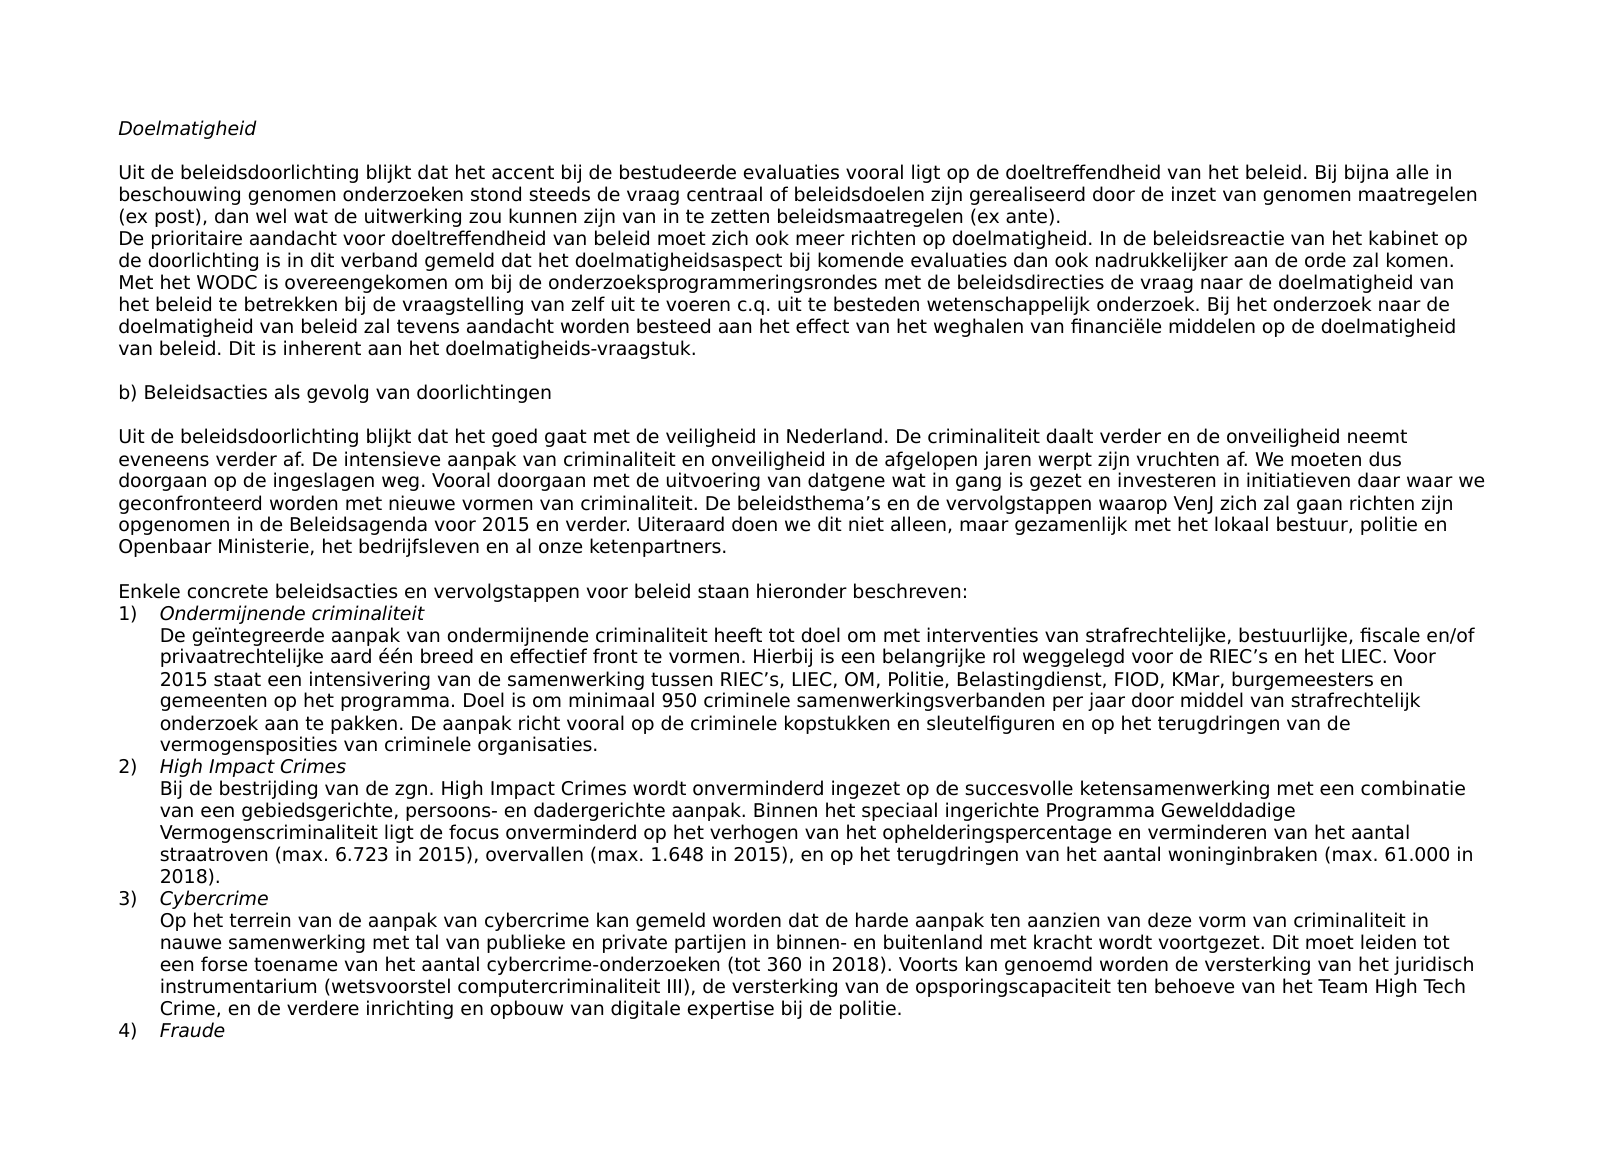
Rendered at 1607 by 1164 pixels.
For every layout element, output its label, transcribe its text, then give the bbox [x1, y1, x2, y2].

text 3) Cybercrime [118, 888, 1488, 910]
text Enkele concrete beleidsacties en vervolgstappen voor beleid staan hieronder beschreven: [118, 581, 1488, 602]
text Uit de beleidsdoorlichting blijkt dat het goed gaat met de veiligheid in Nederland. De criminaliteit daalt verder en de onveiligheid neemt eveneens verder af. De intensieve aanpak van criminaliteit en onveiligheid in de afgelopen jaren werpt zijn vruchten af. We moeten dus doorgaan op de ingeslagen weg. Vooral doorgaan met de uitvoering van datgene wat in gang is gezet en investeren in initiatieven daar waar we geconfronteerd worden met nieuwe vormen van criminaliteit. De beleidsthema’s en de vervolgstappen waarop VenJ zich zal gaan richten zijn opgenomen in de Beleidsagenda voor 2015 en verder. Uiteraard doen we dit niet alleen, maar gezamenlijk met het lokaal bestuur, politie en Openbaar Ministerie, het bedrijfsleven en al onze ketenpartners. [118, 426, 1488, 558]
text 1) Ondermijnende criminaliteit [118, 602, 1488, 624]
text 4) Fraude [118, 1020, 1488, 1042]
text Uit de beleidsdoorlichting blijkt dat het accent bij de bestudeerde evaluaties vooral ligt op de doeltreffendheid van het beleid. Bij bijna alle in beschouwing genomen onderzoeken stond steeds de vraag centraal of beleidsdoelen zijn gerealiseerd door de inzet van genomen maatregelen (ex post), dan wel wat de uitwerking zou kunnen zijn van in te zetten beleidsmaatregelen (ex ante). [118, 162, 1488, 228]
subtitle Doelmatigheid [118, 118, 1488, 140]
subtitle b) Beleidsacties als gevolg van doorlichtingen [118, 382, 1488, 404]
text De geïntegreerde aanpak van ondermijnende criminaliteit heeft tot doel om met interventies van strafrechtelijke, bestuurlijke, fiscale en/of privaatrechtelijke aard één breed en effectief front te vormen. Hierbij is een belangrijke rol weggelegd voor de RIEC’s en het LIEC. Voor 2015 staat een intensivering van de samenwerking tussen RIEC’s, LIEC, OM, Politie, Belastingdienst, FIOD, KMar, burgemeesters en gemeenten op het programma. Doel is om minimaal 950 criminele samenwerkingsverbanden per jaar door middel van strafrechtelijk onderzoek aan te pakken. De aanpak richt vooral op de criminele kopstukken en sleutelfiguren en op het terugdringen van de vermogensposities van criminele organisaties. [159, 624, 1488, 756]
text 2) High Impact Crimes [118, 756, 1488, 778]
text Op het terrein van de aanpak van cybercrime kan gemeld worden dat de harde aanpak ten aanzien van deze vorm van criminaliteit in nauwe samenwerking met tal van publieke en private partijen in binnen- en buitenland met kracht wordt voortgezet. Dit moet leiden tot een forse toename van het aantal cybercrime-onderzoeken (tot 360 in 2018). Voorts kan genoemd worden de versterking van het juridisch instrumentarium (wetsvoorstel computercriminaliteit III), de versterking van de opsporingscapaciteit ten behoeve van het Team High Tech Crime, en de verdere inrichting en opbouw van digitale expertise bij de politie. [159, 910, 1488, 1020]
text De prioritaire aandacht voor doeltreffendheid van beleid moet zich ook meer richten op doelmatigheid. In de beleidsreactie van het kabinet op de doorlichting is in dit verband gemeld dat het doelmatigheidsaspect bij komende evaluaties dan ook nadrukkelijker aan de orde zal komen. Met het WODC is overeengekomen om bij de onderzoeksprogrammeringsrondes met de beleidsdirecties de vraag naar de doelmatigheid van het beleid te betrekken bij de vraagstelling van zelf uit te voeren c.q. uit te besteden wetenschappelijk onderzoek. Bij het onderzoek naar de doelmatigheid van beleid zal tevens aandacht worden besteed aan het effect van het weghalen van financiële middelen op de doelmatigheid van beleid. Dit is inherent aan het doelmatigheids-vraagstuk. [118, 228, 1488, 360]
text Bij de bestrijding van de zgn. High Impact Crimes wordt onverminderd ingezet op de succesvolle ketensamenwerking met een combinatie van een gebiedsgerichte, persoons- en dadergerichte aanpak. Binnen het speciaal ingerichte Programma Gewelddadige Vermogenscriminaliteit ligt de focus onverminderd op het verhogen van het ophelderingspercentage en verminderen van het aantal straatroven (max. 6.723 in 2015), overvallen (max. 1.648 in 2015), en op het terugdringen van het aantal woninginbraken (max. 61.000 in 2018). [159, 778, 1488, 888]
